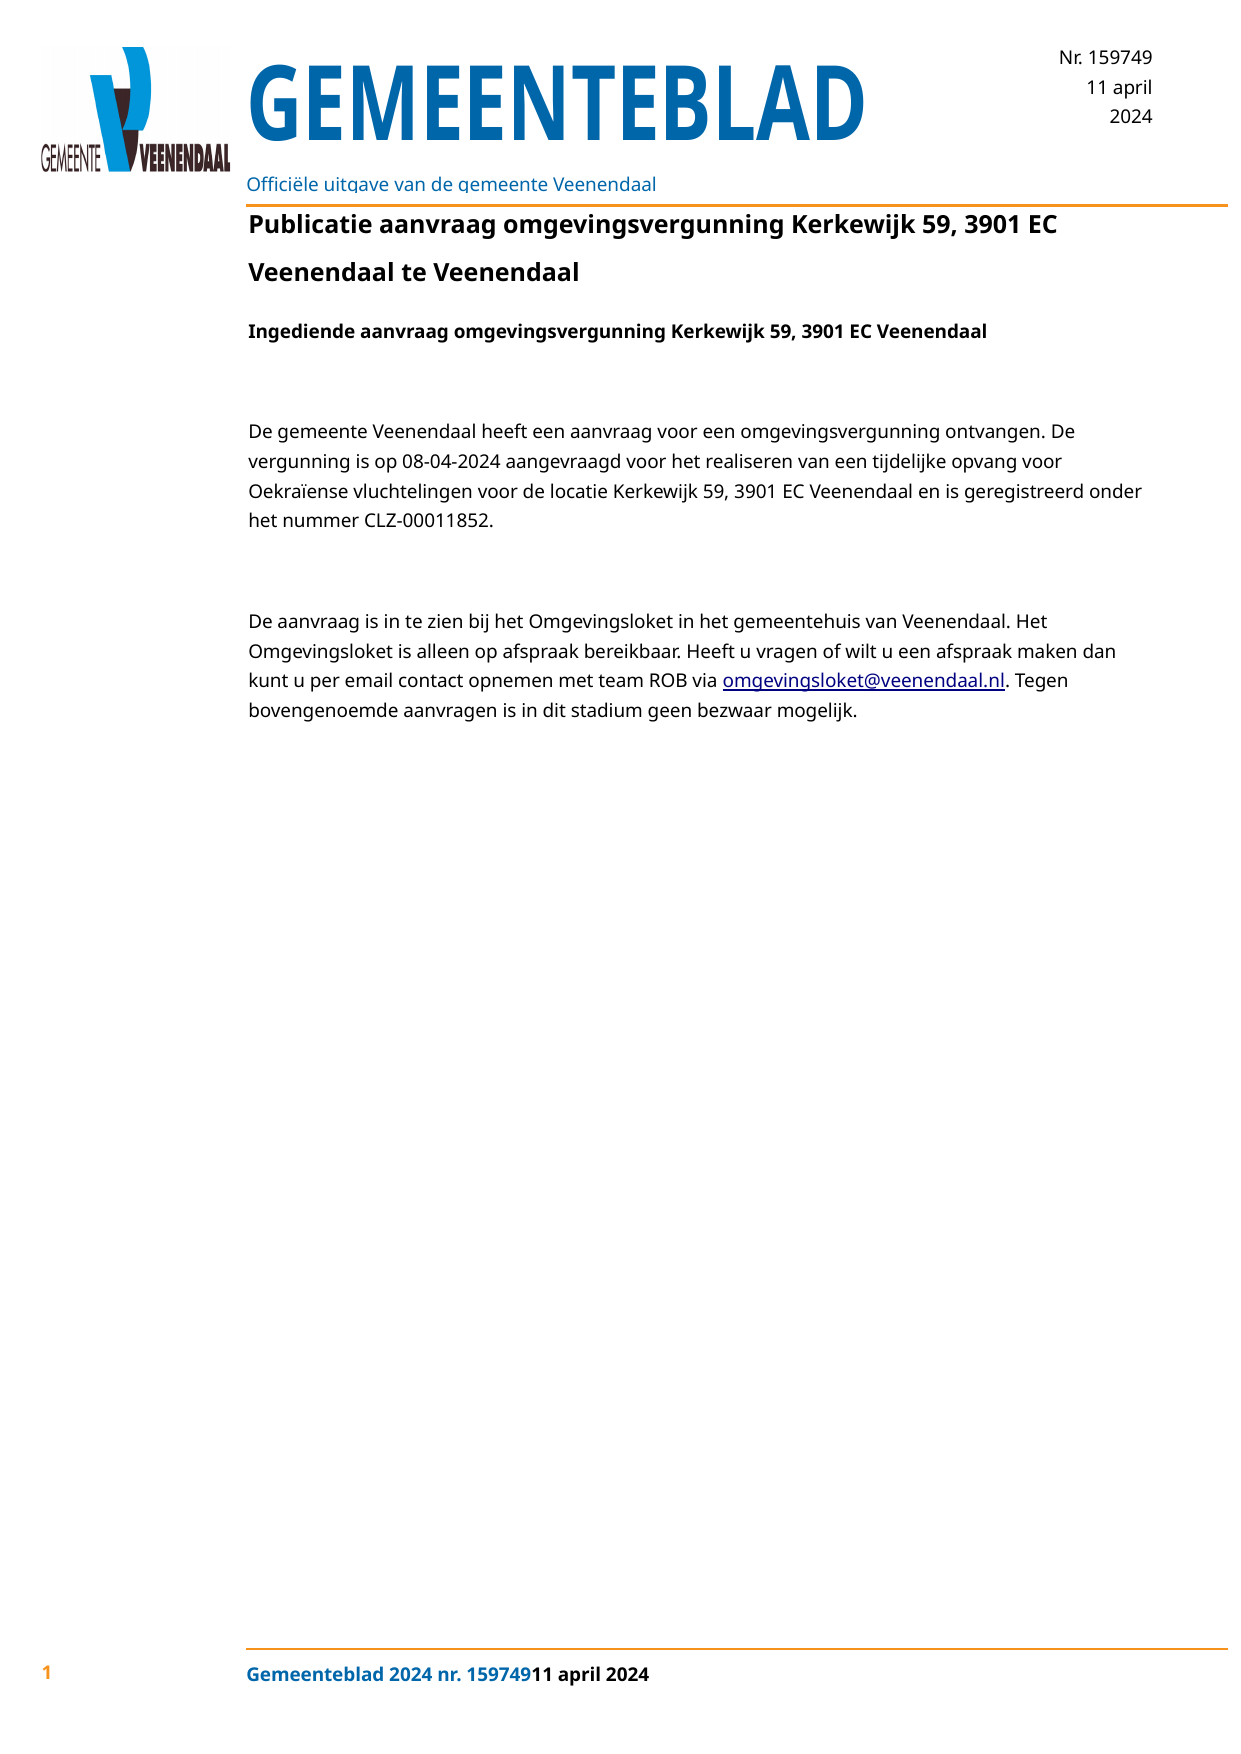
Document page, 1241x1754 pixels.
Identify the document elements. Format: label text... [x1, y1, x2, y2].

picture [41, 47, 130, 172]
text Publicatie aanvraag omgevingsvergunning Kerkewijk 59, 3901 EC Veenendaal te Veenendaal [248, 207, 1152, 288]
text De gemeente Veenendaal heeft een aanvraag voor een omgevingsvergunning ontvangen. De vergunning is op 08-04-2024 aangevraagd voor het realiseren van een tijdelijke opvang voor Oekraïense vluchtelingen voor de locatie Kerkewijk 59, 3901 EC Veenendaal en is geregistreerd onder het nummer CLZ-00011852. [248, 419, 1152, 533]
text De aanvraag is in te zien bij het Omgevingsloket in het gemeentehuis van Veenendaal. Het Omgevingsloket is alleen op afspraak bereikbaar. Heeft u vragen of wilt u een afspraak maken dan kunt u per email contact opnemen met team ROB via omgevingsloket@veenendaal.nl. Tegen bovengenoemde aanvragen is in dit stadium geen bezwaar mogelijk. [248, 608, 1152, 723]
picture [123, 47, 231, 172]
text Ingediende aanvraag omgevingsvergunning Kerkewijk 59, 3901 EC Veenendaal [248, 318, 1152, 344]
